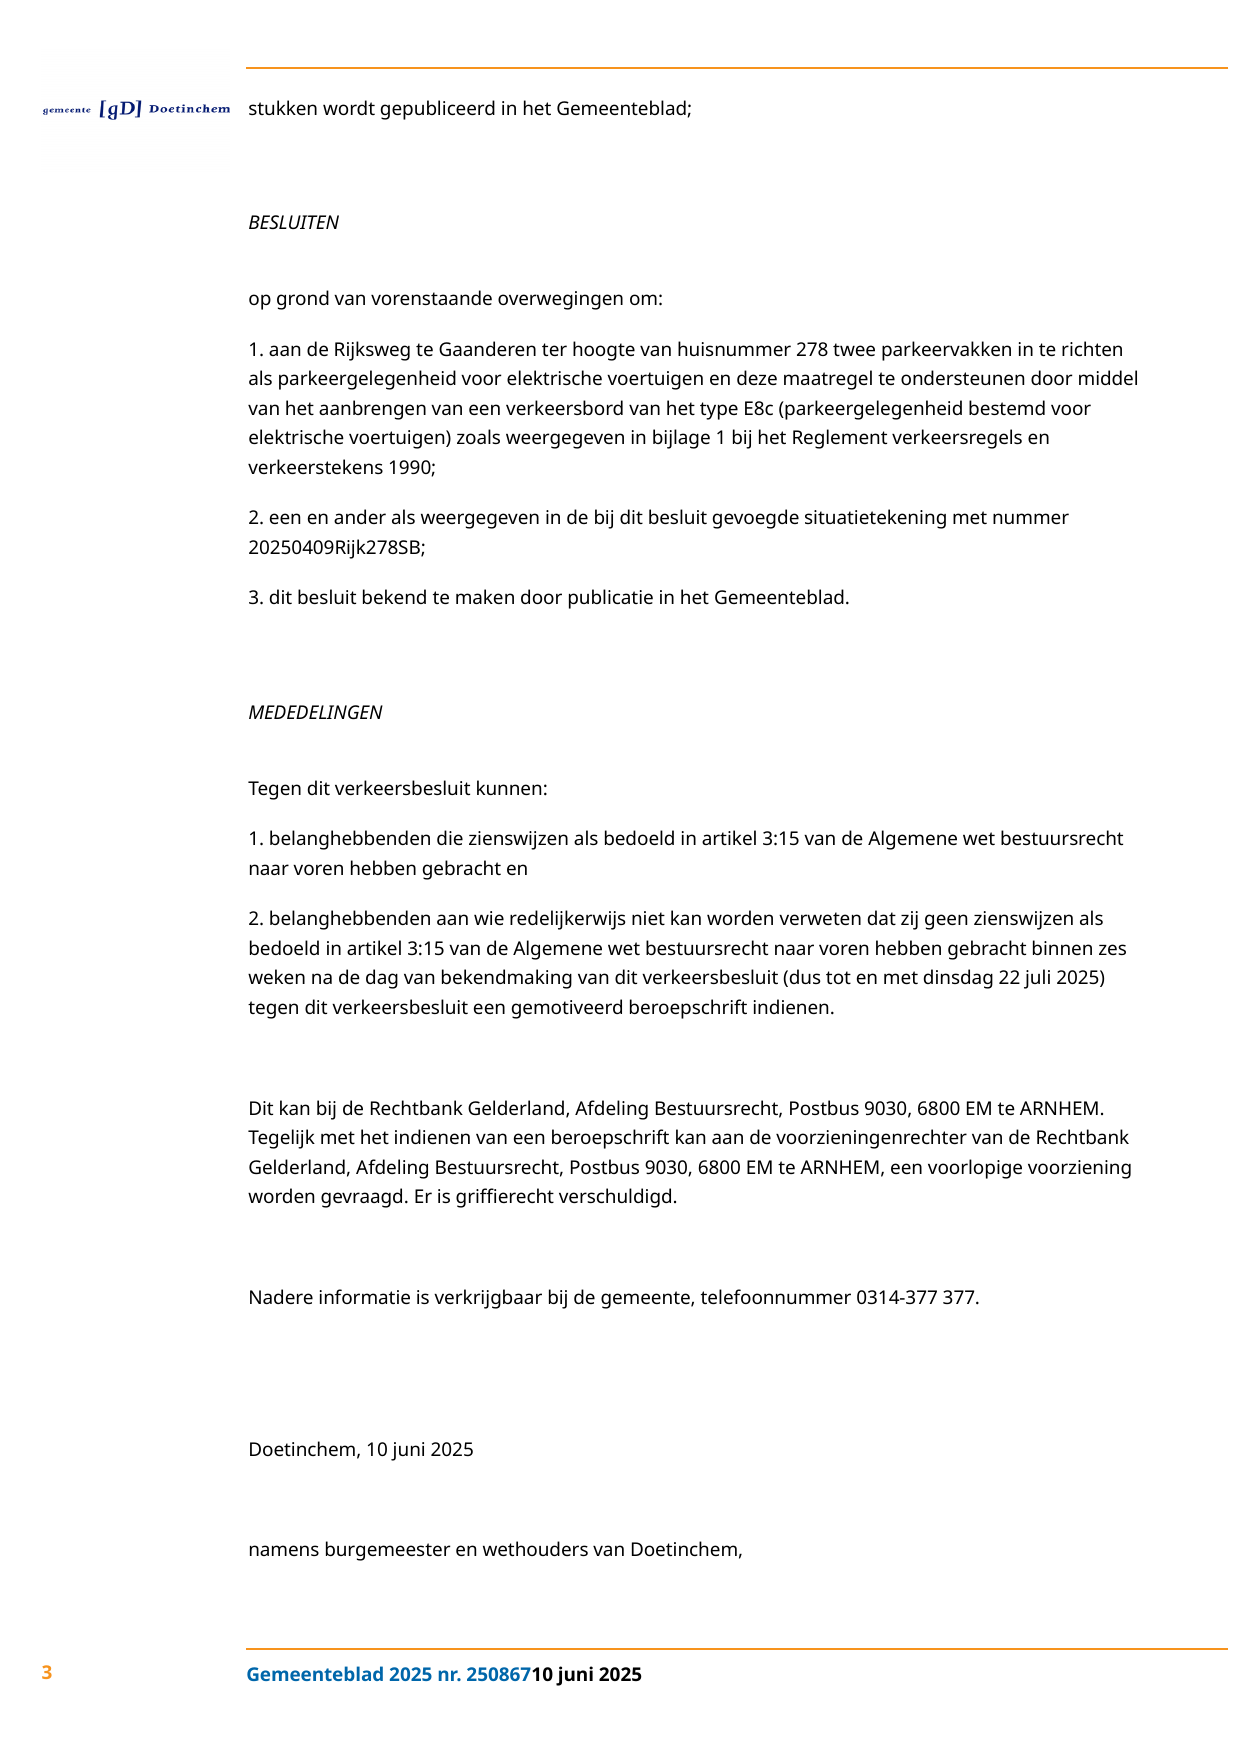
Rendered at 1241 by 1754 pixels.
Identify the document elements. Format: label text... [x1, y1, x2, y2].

text 2. belanghebbenden aan wie redelijkerwijs niet kan worden verweten dat zij geen zienswijzen als bedoeld in artikel 3:15 van de Algemene wet bestuursrecht naar voren hebben gebracht binnen zes weken na de dag van bekendmaking van dit verkeersbesluit (dus tot en met dinsdag 22 juli 2025) tegen dit verkeersbesluit een gemotiveerd beroepschrift indienen. [248, 905, 1152, 1020]
text MEDEDELINGEN [248, 699, 1152, 724]
text 2. een en ander als weergegeven in de bij dit besluit gevoegde situatietekening met nummer 20250409Rijk278SB; [248, 504, 1152, 560]
text namens burgemeester en wethouders van Doetinchem, [248, 1537, 1152, 1562]
text 1. belanghebbenden die zienswijzen als bedoeld in artikel 3:15 van de Algemene wet bestuursrecht naar voren hebben gebracht en [248, 825, 1152, 881]
text Nadere informatie is verkrijgbaar bij de gemeente, telefoonnummer 0314-377 377. [248, 1284, 1152, 1310]
text Dit kan bij de Rechtbank Gelderland, Afdeling Bestuursrecht, Postbus 9030, 6800 EM te ARNHEM. Tegelijk met het indienen van een beroepschrift kan aan de voorzieningenrechter van de Rechtbank Gelderland, Afdeling Bestuursrecht, Postbus 9030, 6800 EM te ARNHEM, een voorlopige voorziening worden gevraagd. Er is griffierecht verschuldigd. [248, 1095, 1152, 1209]
text BESLUITEN [248, 209, 1152, 235]
text stukken wordt gepubliceerd in het Gemeenteblad; [248, 95, 1152, 121]
text Tegen dit verkeersbesluit kunnen: [248, 775, 1152, 801]
text Doetinchem, 10 juni 2025 [248, 1436, 1152, 1462]
picture [41, 47, 231, 172]
text op grond van vorenstaande overwegingen om: [248, 285, 1152, 311]
text 3. dit besluit bekend te maken door publicatie in het Gemeenteblad. [248, 584, 1152, 610]
text 1. aan de Rijksweg te Gaanderen ter hoogte van huisnummer 278 twee parkeervakken in te richten als parkeergelegenheid voor elektrische voertuigen en deze maatregel te ondersteunen door middel van het aanbrengen van een verkeersbord van het type E8c (parkeergelegenheid bestemd voor elektrische voertuigen) zoals weergegeven in bijlage 1 bij het Reglement verkeersregels en verkeerstekens 1990; [248, 336, 1152, 480]
